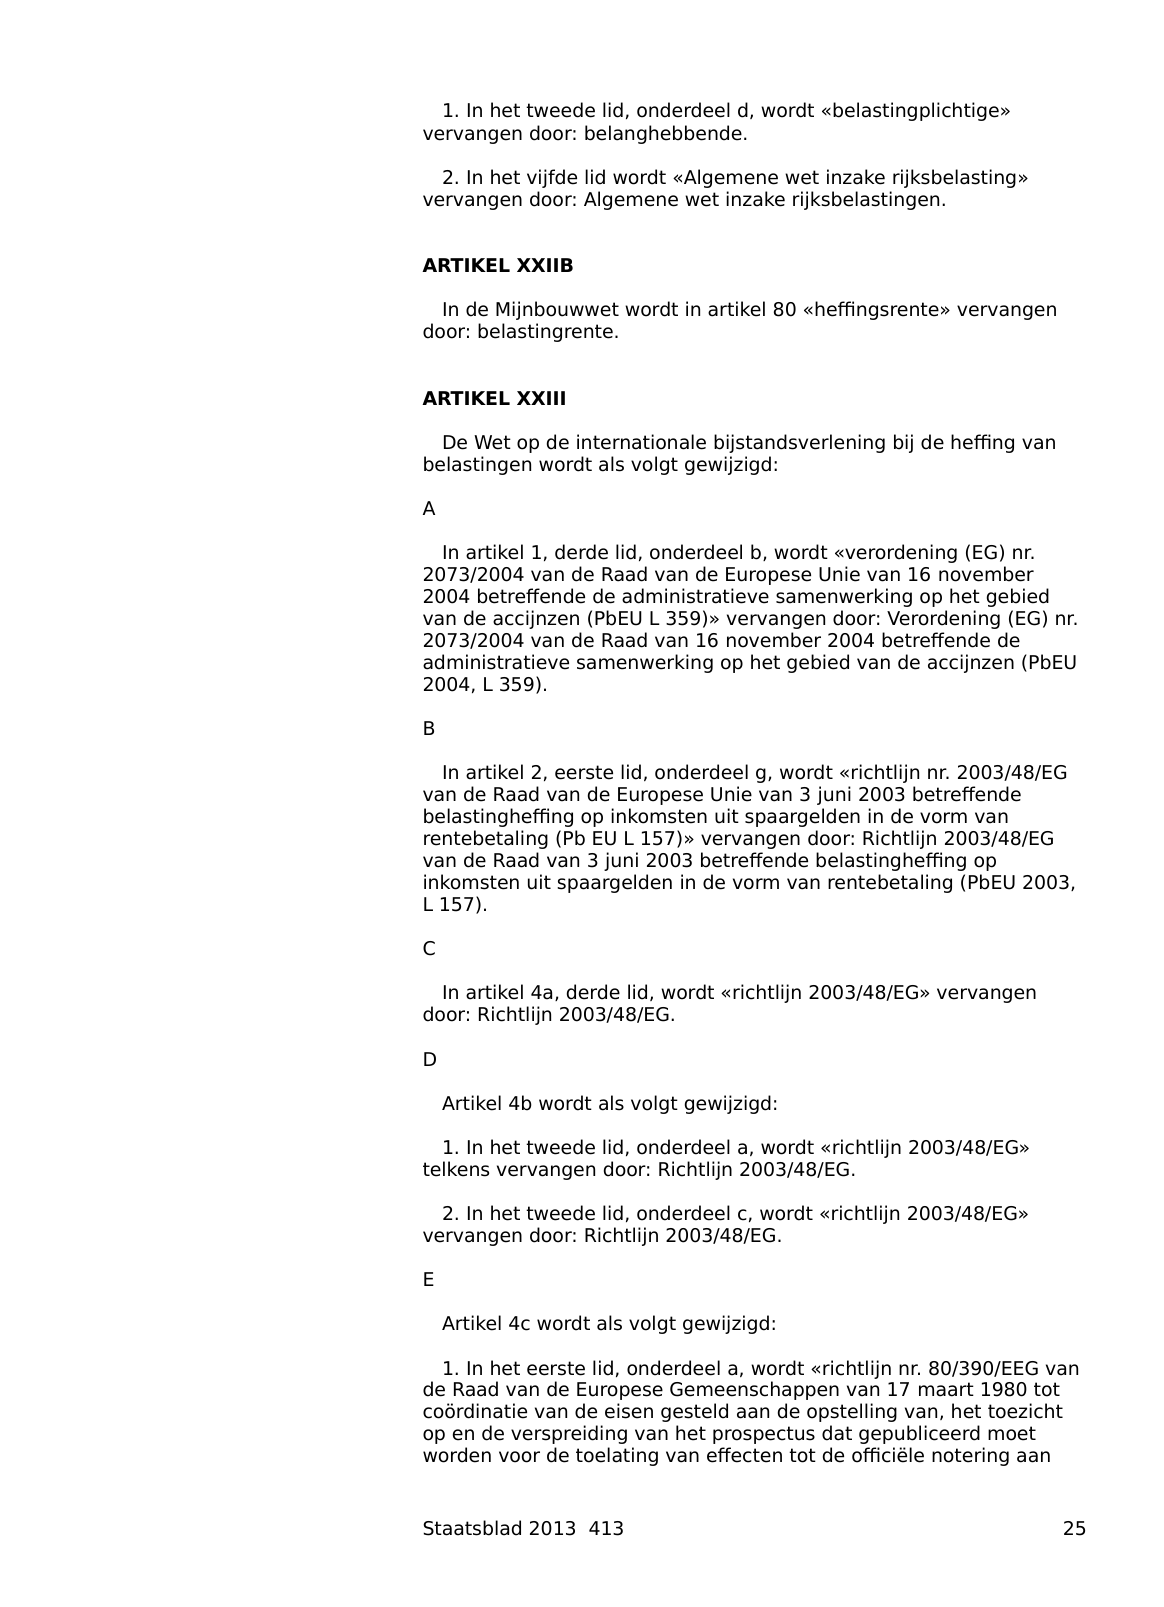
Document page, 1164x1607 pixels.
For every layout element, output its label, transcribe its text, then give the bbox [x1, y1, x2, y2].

text 2. In het vijfde lid wordt «Algemene wet inzake rijksbelasting» vervangen door: Algemene wet inzake rijksbelastingen. [422, 167, 1087, 211]
text 1. In het tweede lid, onderdeel a, wordt «richtlijn 2003/48/EG» telkens vervangen door: Richtlijn 2003/48/EG. [422, 1137, 1087, 1181]
text In artikel 4a, derde lid, wordt «richtlijn 2003/48/EG» vervangen door: Richtlijn 2003/48/EG. [422, 982, 1087, 1026]
text In artikel 2, eerste lid, onderdeel g, wordt «richtlijn nr. 2003/48/EG van de Raad van de Europese Unie van 3 juni 2003 betreffende belastingheffing op inkomsten uit spaargelden in de vorm van rentebetaling (Pb EU L 157)» vervangen door: Richtlijn 2003/48/EG van de Raad van 3 juni 2003 betreffende belastingheffing op inkomsten uit spaargelden in de vorm van rentebetaling (PbEU 2003, L 157). [422, 762, 1087, 916]
text A [422, 498, 1087, 520]
text B [422, 718, 1087, 740]
text In artikel 1, derde lid, onderdeel b, wordt «verordening (EG) nr. 2073/2004 van de Raad van de Europese Unie van 16 november 2004 betreffende de administratieve samenwerking op het gebied van de accijnzen (PbEU L 359)» vervangen door: Verordening (EG) nr. 2073/2004 van de Raad van 16 november 2004 betreffende de administratieve samenwerking op het gebied van de accijnzen (PbEU 2004, L 359). [422, 542, 1087, 696]
text 1. In het tweede lid, onderdeel d, wordt «belastingplichtige» vervangen door: belanghebbende. [422, 100, 1087, 144]
text In de Mijnbouwwet wordt in artikel 80 «heffingsrente» vervangen door: belastingrente. [422, 299, 1087, 343]
subtitle ARTIKEL XXIIB [422, 255, 1087, 277]
subtitle ARTIKEL XXIII [422, 387, 1087, 409]
text C [422, 938, 1087, 960]
text De Wet op de internationale bijstandsverlening bij de heffing van belastingen wordt als volgt gewijzigd: [422, 432, 1087, 476]
text E [422, 1269, 1087, 1291]
text Artikel 4c wordt als volgt gewijzigd: [422, 1313, 1087, 1335]
text 1. In het eerste lid, onderdeel a, wordt «richtlijn nr. 80/390/EEG van de Raad van de Europese Gemeenschappen van 17 maart 1980 tot coördinatie van de eisen gesteld aan de opstelling van, het toezicht op en de verspreiding van het prospectus dat gepubliceerd moet worden voor de toelating van effecten tot de officiële notering aan [422, 1357, 1087, 1467]
text 2. In het tweede lid, onderdeel c, wordt «richtlijn 2003/48/EG» vervangen door: Richtlijn 2003/48/EG. [422, 1203, 1087, 1247]
text D [422, 1048, 1087, 1070]
text Artikel 4b wordt als volgt gewijzigd: [422, 1093, 1087, 1114]
